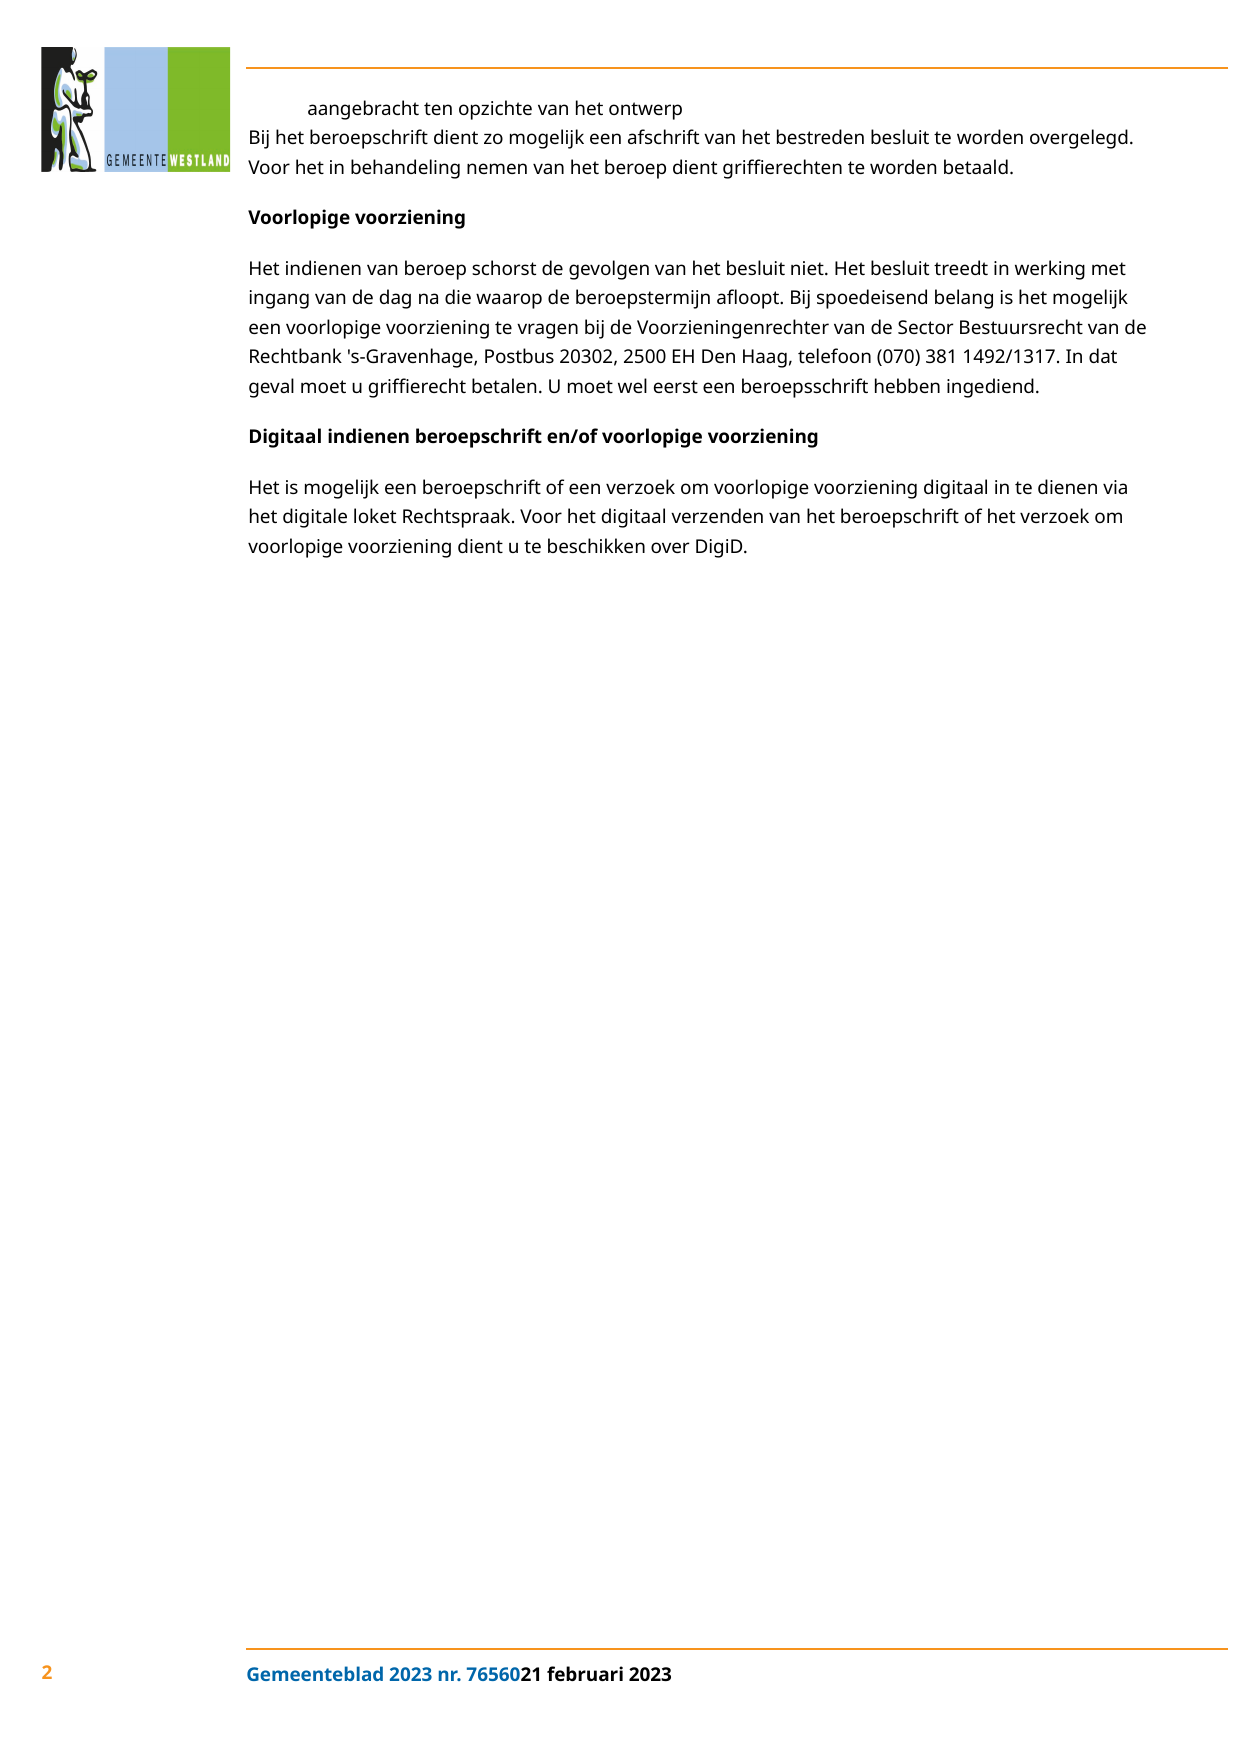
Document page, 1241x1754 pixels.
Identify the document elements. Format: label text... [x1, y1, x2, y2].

text Bij het beroepschrift dient zo mogelijk een afschrift van het bestreden besluit te worden overgelegd. Voor het in behandeling nemen van het beroep dient griffierechten te worden betaald. [248, 124, 1152, 180]
text Voorlopige voorziening [248, 204, 1152, 230]
text Het indienen van beroep schorst de gevolgen van het besluit niet. Het besluit treedt in werking met ingang van de dag na die waarop de beroepstermijn afloopt. Bij spoedeisend belang is het mogelijk een voorlopige voorziening te vragen bij de Voorzieningenrechter van de Sector Bestuursrecht van de Rechtbank 's-Gravenhage, Postbus 20302, 2500 EH Den Haag, telefoon (070) 381 1492/1317. In dat geval moet u griffierecht betalen. U moet wel eerst een beroepsschrift hebben ingediend. [248, 255, 1152, 399]
text Digitaal indienen beroepschrift en/of voorlopige voorziening [248, 423, 1152, 449]
text Het is mogelijk een beroepschrift of een verzoek om voorlopige voorziening digitaal in te dienen via het digitale loket Rechtspraak. Voor het digitaal verzenden van het beroepschrift of het verzoek om voorlopige voorziening dient u te beschikken over DigiD. [248, 474, 1152, 559]
picture [41, 47, 231, 172]
list aangebracht ten opzichte van het ontwerp [248, 95, 1152, 121]
